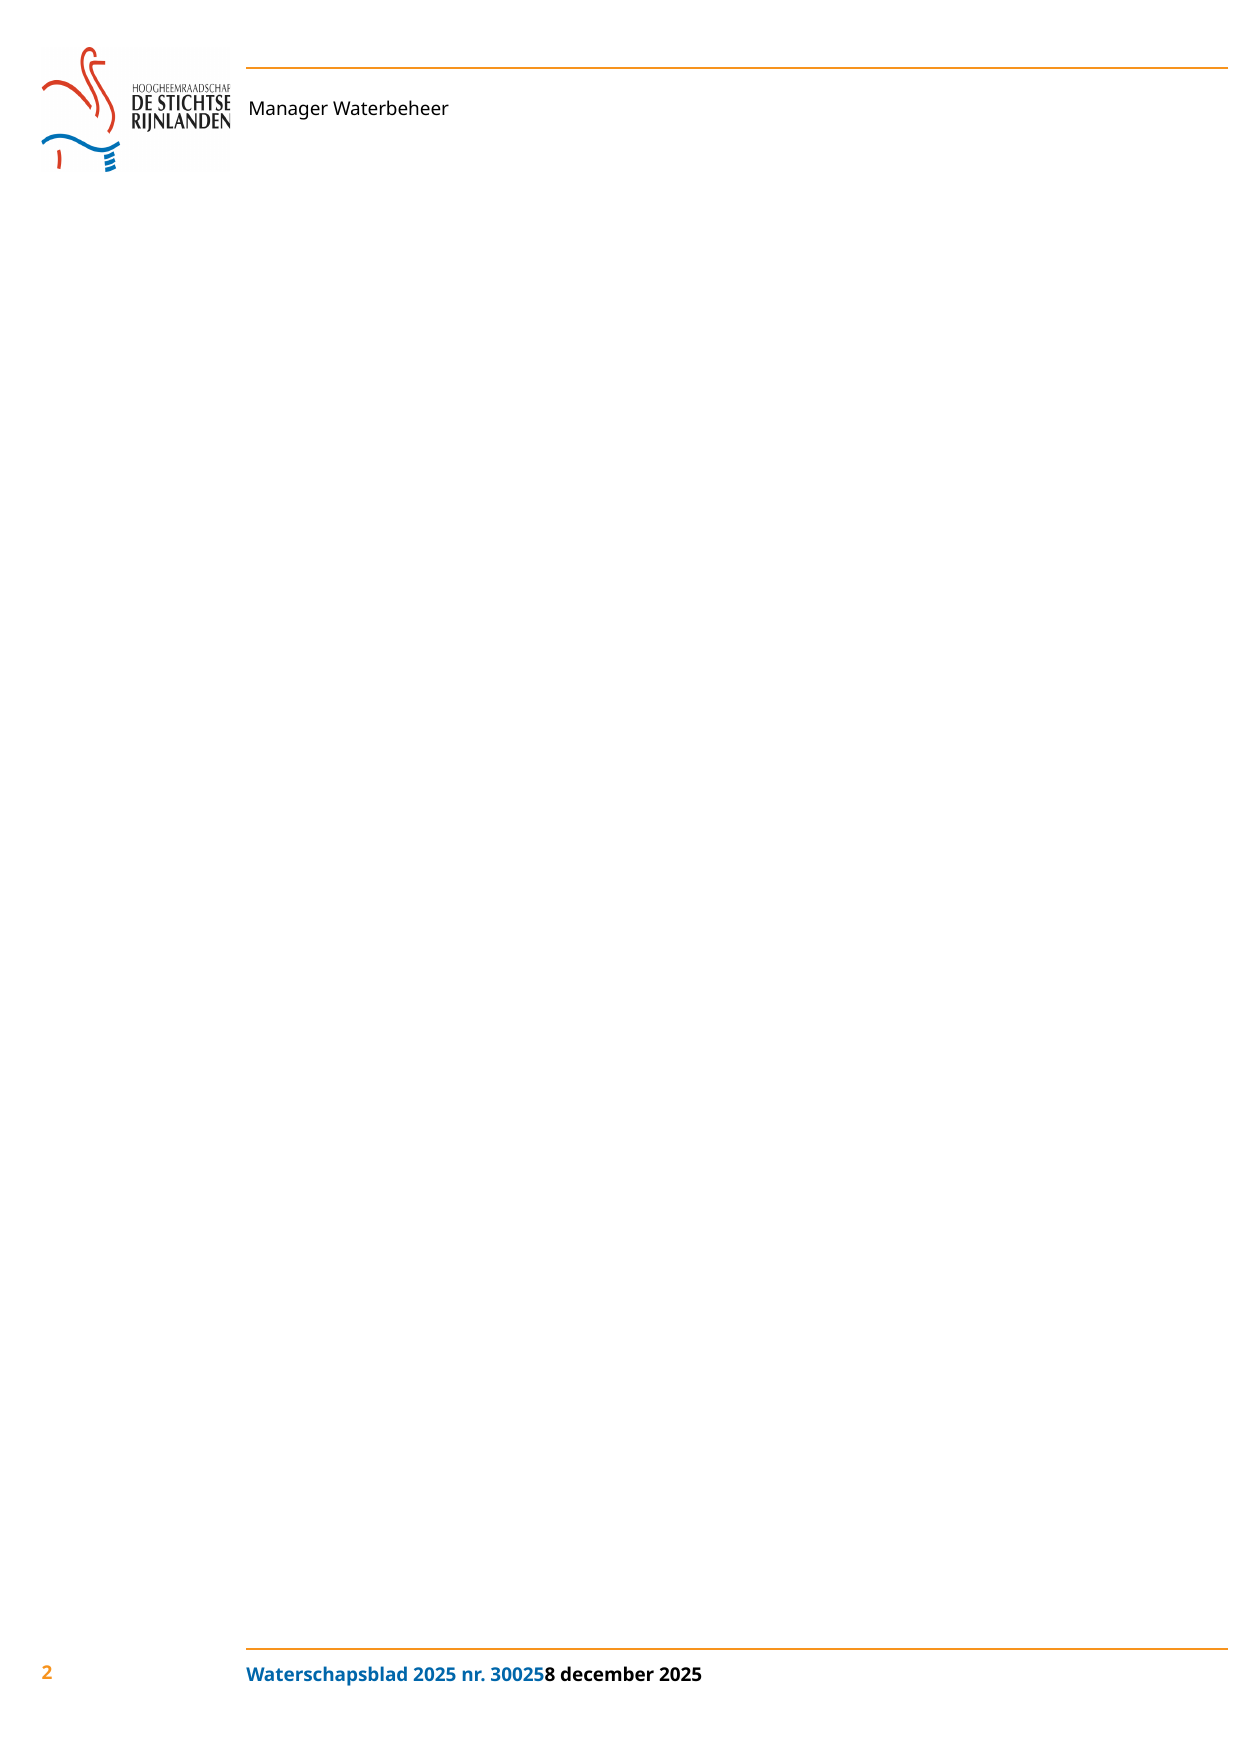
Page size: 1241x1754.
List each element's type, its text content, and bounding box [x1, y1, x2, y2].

text Manager Waterbeheer [248, 95, 1152, 121]
picture [41, 47, 231, 172]
